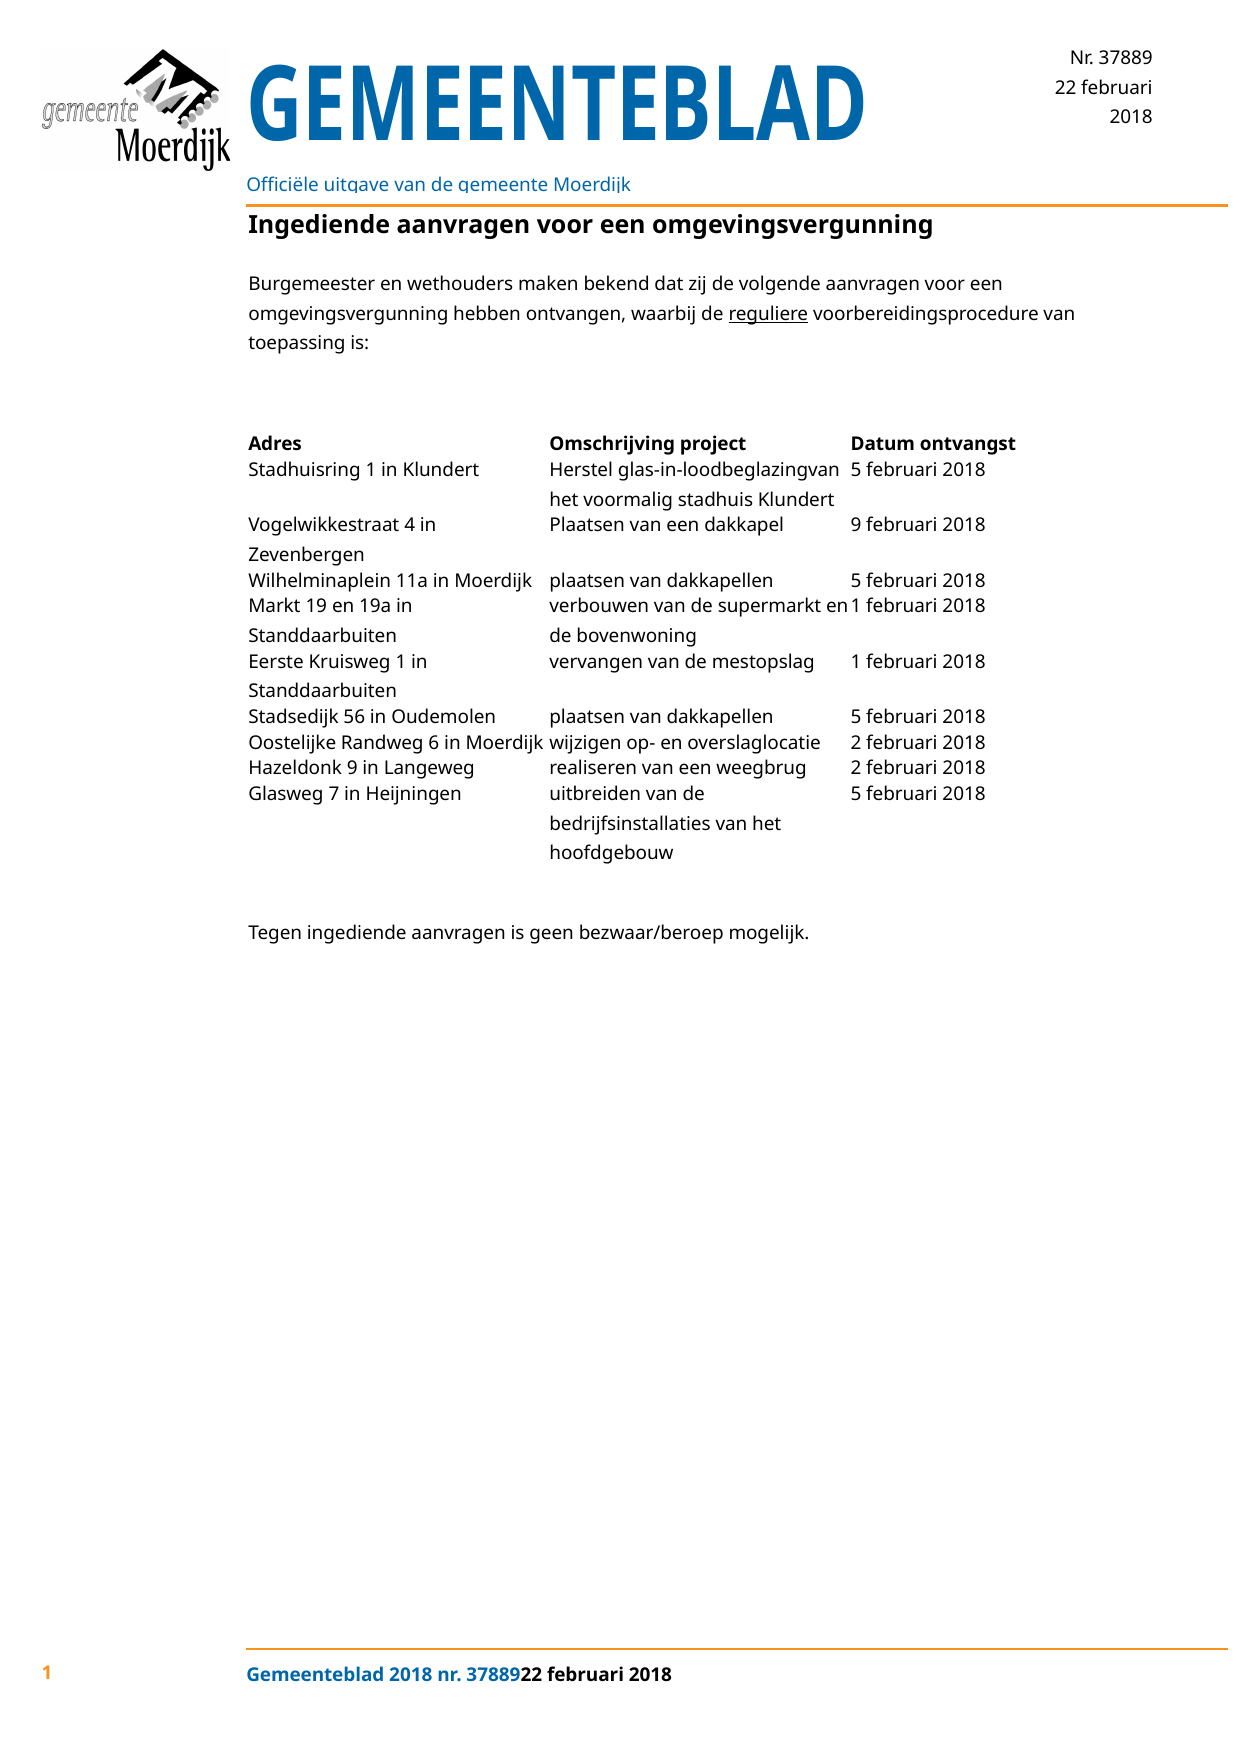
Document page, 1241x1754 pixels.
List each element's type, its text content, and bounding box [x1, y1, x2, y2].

table_cell vervangen van de mestopslag [549, 648, 850, 703]
text Tegen ingediende aanvragen is geen bezwaar/beroep mogelijk. [248, 919, 1152, 944]
table_cell Stadsedijk 56 in Oudemolen [248, 703, 549, 729]
table_cell Eerste Kruisweg 1 in Standdaarbuiten [248, 648, 549, 703]
table_cell 1 februari 2018 [850, 593, 1152, 648]
table_cell plaatsen van dakkapellen [549, 567, 850, 592]
table_header Adres [248, 430, 549, 456]
table_cell realiseren van een weegbrug [549, 755, 850, 780]
table_cell Plaatsen van een dakkapel [549, 511, 850, 567]
table_cell 5 februari 2018 [850, 456, 1152, 511]
table_cell Herstel glas-in-loodbeglazingvan het voormalig stadhuis Klundert [549, 456, 850, 511]
table_cell Hazeldonk 9 in Langeweg [248, 755, 549, 780]
text Burgemeester en wethouders maken bekend dat zij de volgende aanvragen voor een omgevingsvergunning hebben ontvangen, waarbij de reguliere voorbereidingsprocedure van toepassing is: [248, 270, 1152, 355]
table_cell Stadhuisring 1 in Klundert [248, 456, 549, 511]
table_cell plaatsen van dakkapellen [549, 703, 850, 729]
table_cell 5 februari 2018 [850, 567, 1152, 592]
picture [41, 47, 231, 172]
table_cell Wilhelminaplein 11a in Moerdijk [248, 567, 549, 592]
text Ingediende aanvragen voor een omgevingsvergunning [248, 207, 1152, 241]
table_cell verbouwen van de supermarkt en de bovenwoning [549, 593, 850, 648]
table_cell Glasweg 7 in Heijningen [248, 780, 549, 865]
table_cell 5 februari 2018 [850, 780, 1152, 865]
table_cell Markt 19 en 19a in Standdaarbuiten [248, 593, 549, 648]
table_cell 5 februari 2018 [850, 703, 1152, 729]
table_cell Oostelijke Randweg 6 in Moerdijk [248, 729, 549, 754]
table_cell 2 februari 2018 [850, 729, 1152, 754]
table_cell 2 februari 2018 [850, 755, 1152, 780]
table_cell Vogelwikkestraat 4 in Zevenbergen [248, 511, 549, 567]
table_header Omschrijving project [549, 430, 850, 456]
table_cell wijzigen op- en overslaglocatie [549, 729, 850, 754]
table_cell 1 februari 2018 [850, 648, 1152, 703]
table_cell uitbreiden van de bedrijfsinstallaties van het hoofdgebouw [549, 780, 850, 865]
table_cell 9 februari 2018 [850, 511, 1152, 567]
table_header Datum ontvangst [850, 430, 1152, 456]
